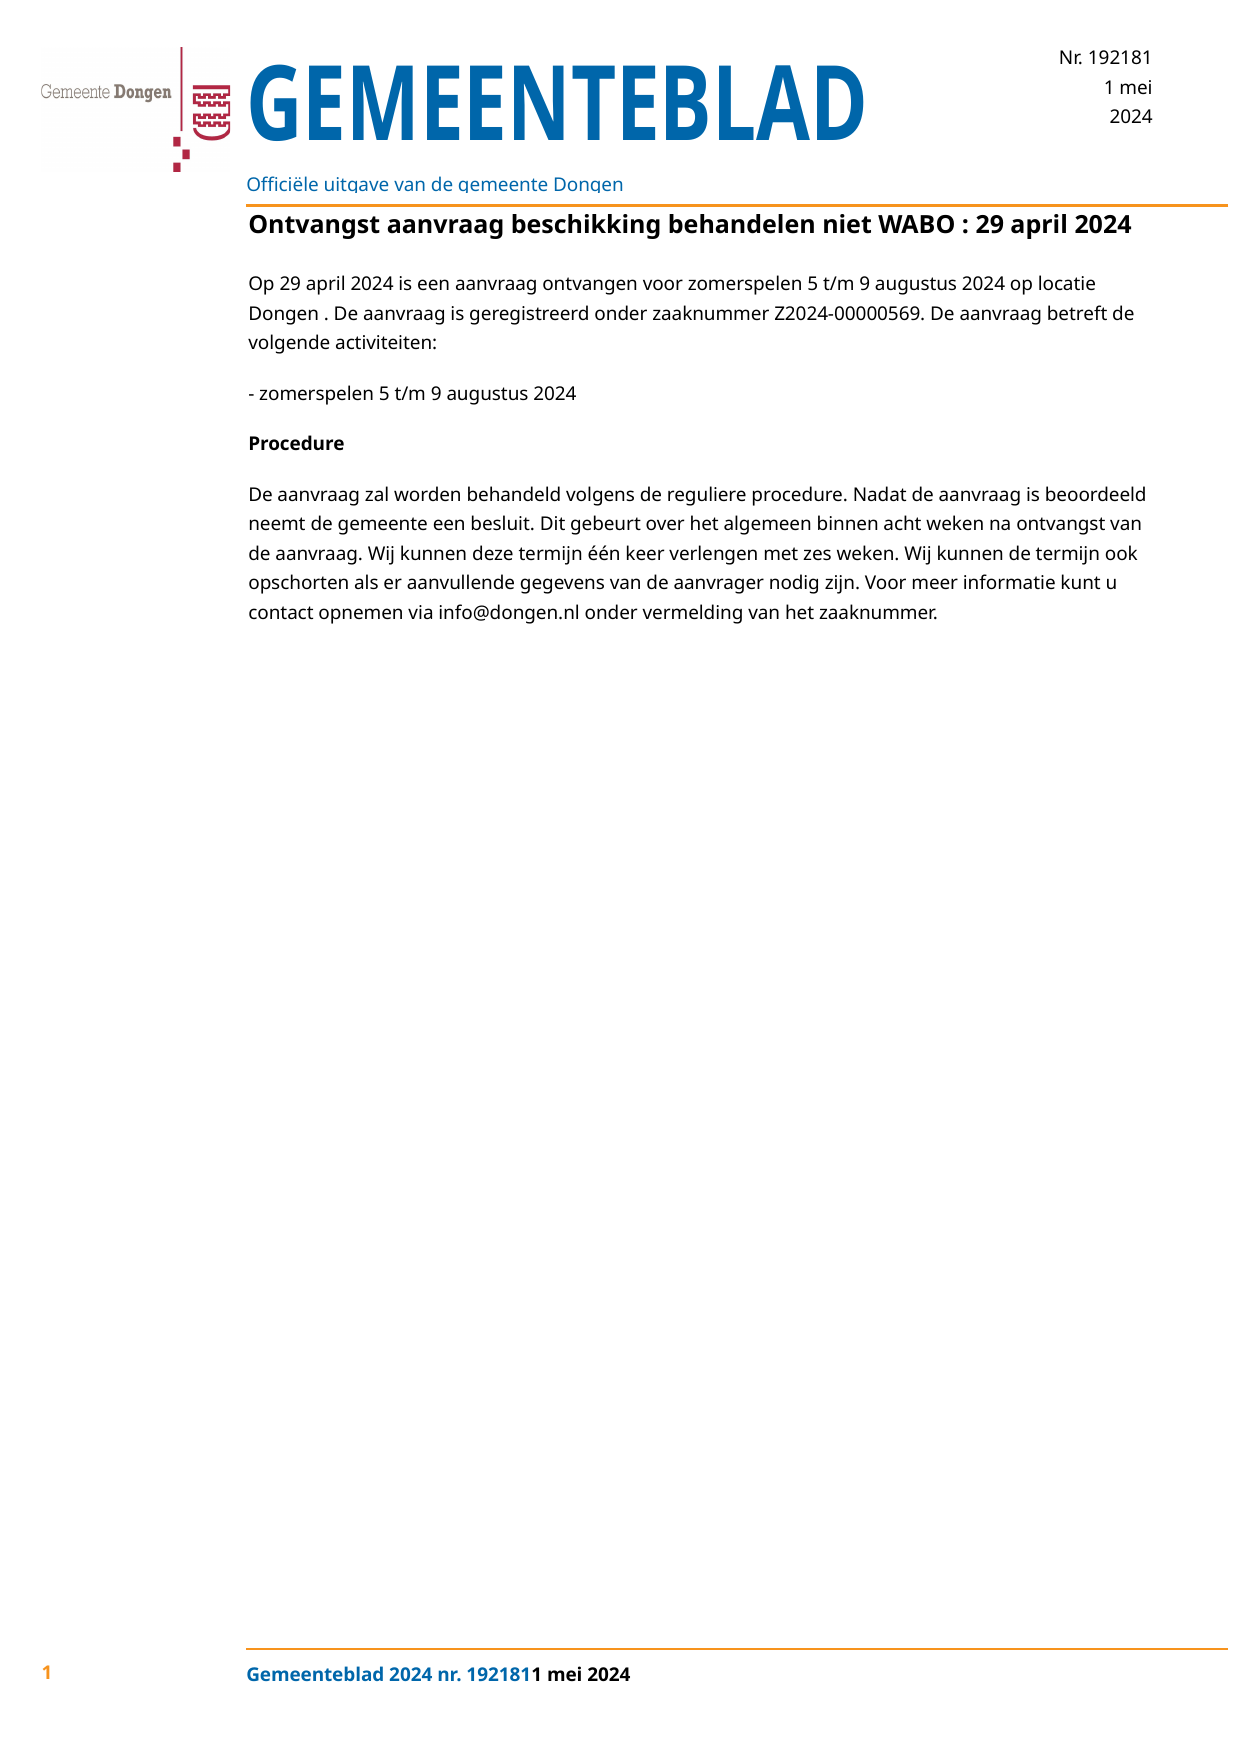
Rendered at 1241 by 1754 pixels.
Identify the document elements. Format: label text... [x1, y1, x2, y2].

picture [41, 47, 231, 172]
text - zomerspelen 5 t/m 9 augustus 2024 [248, 380, 1152, 406]
text Procedure [248, 430, 1152, 456]
text Ontvangst aanvraag beschikking behandelen niet WABO : 29 april 2024 [248, 207, 1152, 241]
text De aanvraag zal worden behandeld volgens de reguliere procedure. Nadat de aanvraag is beoordeeld neemt de gemeente een besluit. Dit gebeurt over het algemeen binnen acht weken na ontvangst van de aanvraag. Wij kunnen deze termijn één keer verlengen met zes weken. Wij kunnen de termijn ook opschorten als er aanvullende gegevens van de aanvrager nodig zijn. Voor meer informatie kunt u contact opnemen via info@dongen.nl onder vermelding van het zaaknummer. [248, 481, 1152, 625]
text Op 29 april 2024 is een aanvraag ontvangen voor zomerspelen 5 t/m 9 augustus 2024 op locatie Dongen . De aanvraag is geregistreerd onder zaaknummer Z2024-00000569. De aanvraag betreft de volgende activiteiten: [248, 270, 1152, 355]
